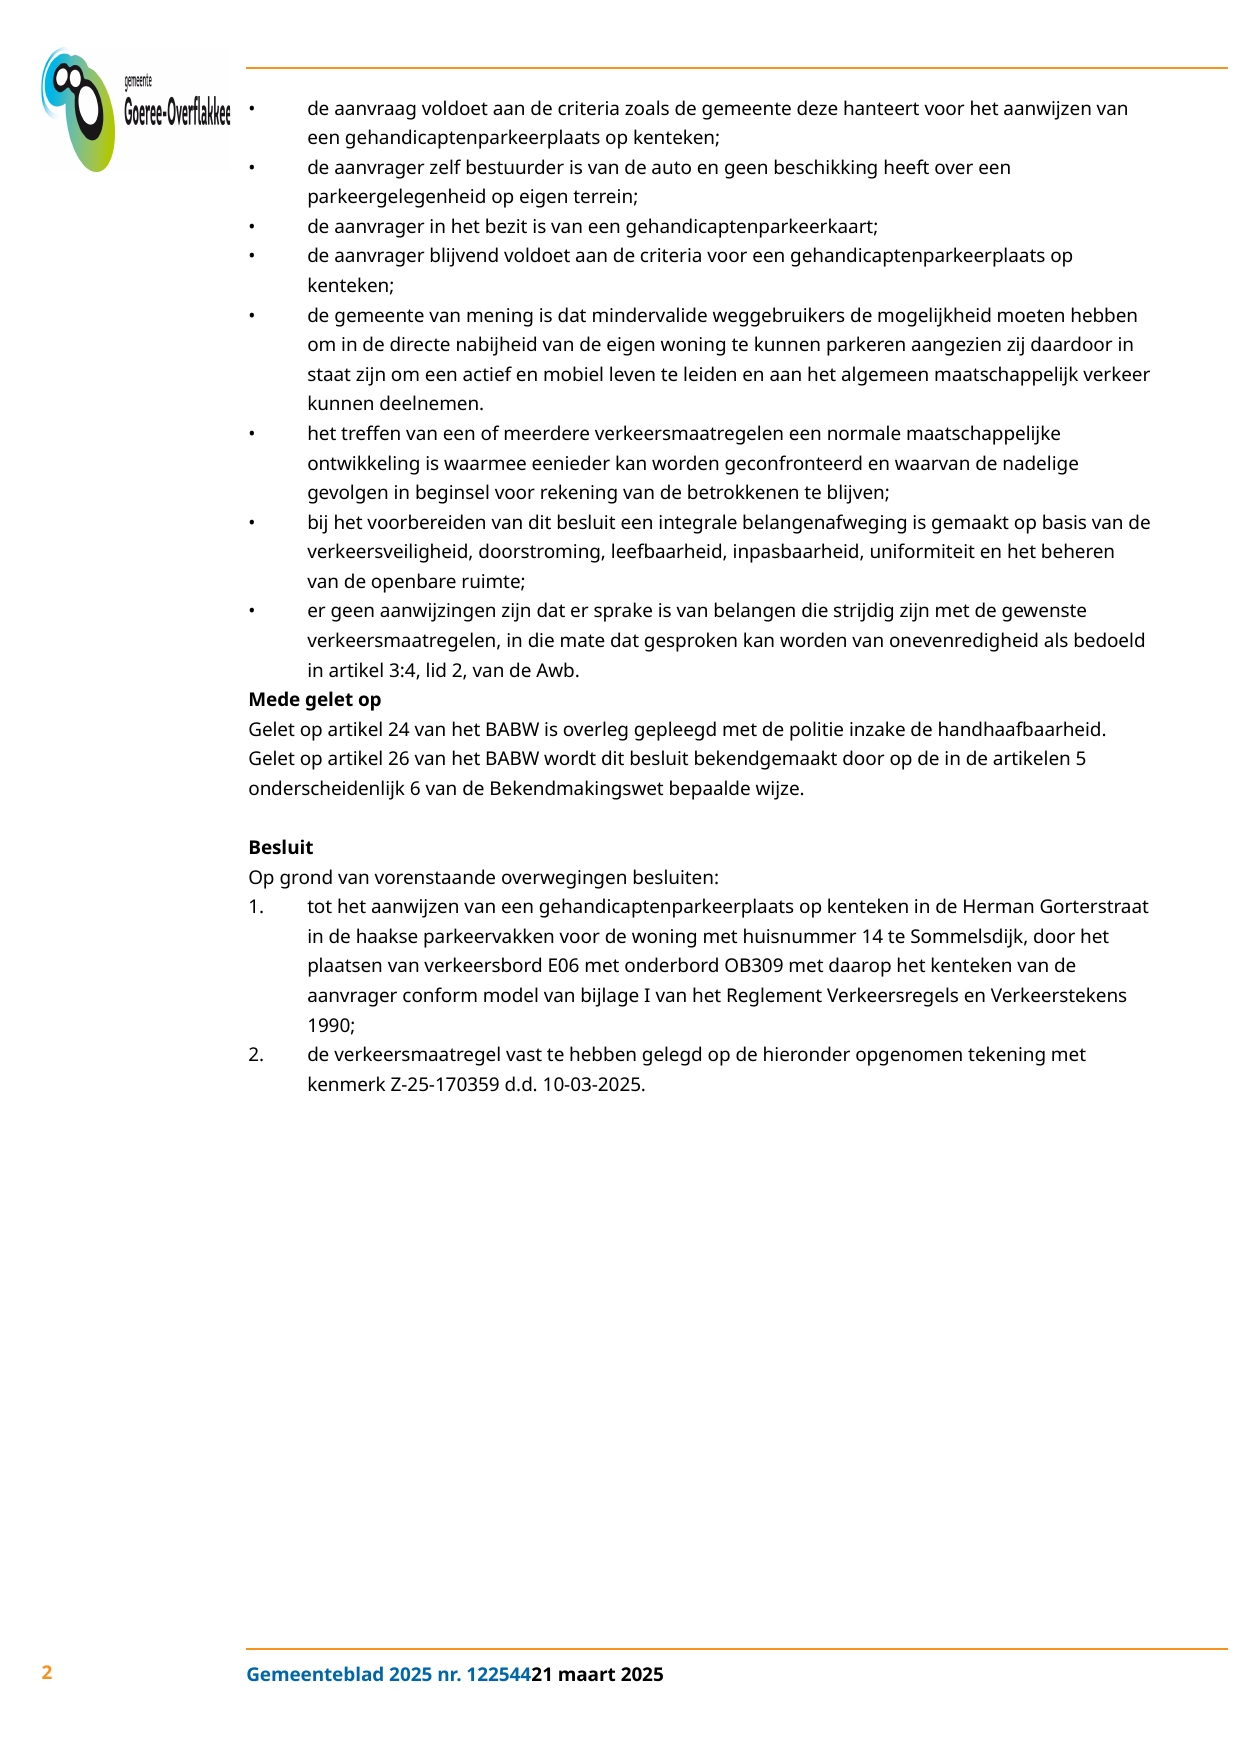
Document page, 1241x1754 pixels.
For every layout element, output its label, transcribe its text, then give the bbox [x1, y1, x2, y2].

list de verkeersmaatregel vast te hebben gelegd op de hieronder opgenomen tekening met kenmerk Z-25-170359 d.d. 10-03-2025. [248, 1041, 1152, 1097]
text Gelet op artikel 24 van het BABW is overleg gepleegd met de politie inzake de handhaafbaarheid. [248, 716, 1152, 742]
list bij het voorbereiden van dit besluit een integrale belangenafweging is gemaakt op basis van de verkeersveiligheid, doorstroming, leefbaarheid, inpasbaarheid, uniformiteit en het beheren van de openbare ruimte; [248, 509, 1152, 594]
text Op grond van vorenstaande overwegingen besluiten: [248, 864, 1152, 890]
list de aanvrager zelf bestuurder is van de auto en geen beschikking heeft over een parkeergelegenheid op eigen terrein; [248, 154, 1152, 209]
list de gemeente van mening is dat mindervalide weggebruikers de mogelijkheid moeten hebben om in de directe nabijheid van de eigen woning te kunnen parkeren aangezien zij daardoor in staat zijn om een actief en mobiel leven te leiden en aan het algemeen maatschappelijk verkeer kunnen deelnemen. [248, 302, 1152, 416]
list de aanvraag voldoet aan de criteria zoals de gemeente deze hanteert voor het aanwijzen van een gehandicaptenparkeerplaats op kenteken; [248, 95, 1152, 150]
text Mede gelet op [248, 686, 1152, 712]
text Gelet op artikel 26 van het BABW wordt dit besluit bekendgemaakt door op de in de artikelen 5 onderscheidenlijk 6 van de Bekendmakingswet bepaalde wijze. [248, 746, 1152, 801]
list er geen aanwijzingen zijn dat er sprake is van belangen die strijdig zijn met de gewenste verkeersmaatregelen, in die mate dat gesproken kan worden van onevenredigheid als bedoeld in artikel 3:4, lid 2, van de Awb. [248, 598, 1152, 683]
list het treffen van een of meerdere verkeersmaatregelen een normale maatschappelijke ontwikkeling is waarmee eenieder kan worden geconfronteerd en waarvan de nadelige gevolgen in beginsel voor rekening van de betrokkenen te blijven; [248, 420, 1152, 505]
picture [41, 47, 231, 172]
text Besluit [248, 834, 1152, 860]
list tot het aanwijzen van een gehandicaptenparkeerplaats op kenteken in de Herman Gorterstraat in de haakse parkeervakken voor de woning met huisnummer 14 te Sommelsdijk, door het plaatsen van verkeersbord E06 met onderbord OB309 met daarop het kenteken van de aanvrager conform model van bijlage I van het Reglement Verkeersregels en Verkeerstekens 1990; [248, 893, 1152, 1038]
list de aanvrager blijvend voldoet aan de criteria voor een gehandicaptenparkeerplaats op kenteken; [248, 243, 1152, 298]
list de aanvrager in het bezit is van een gehandicaptenparkeerkaart; [248, 213, 1152, 239]
